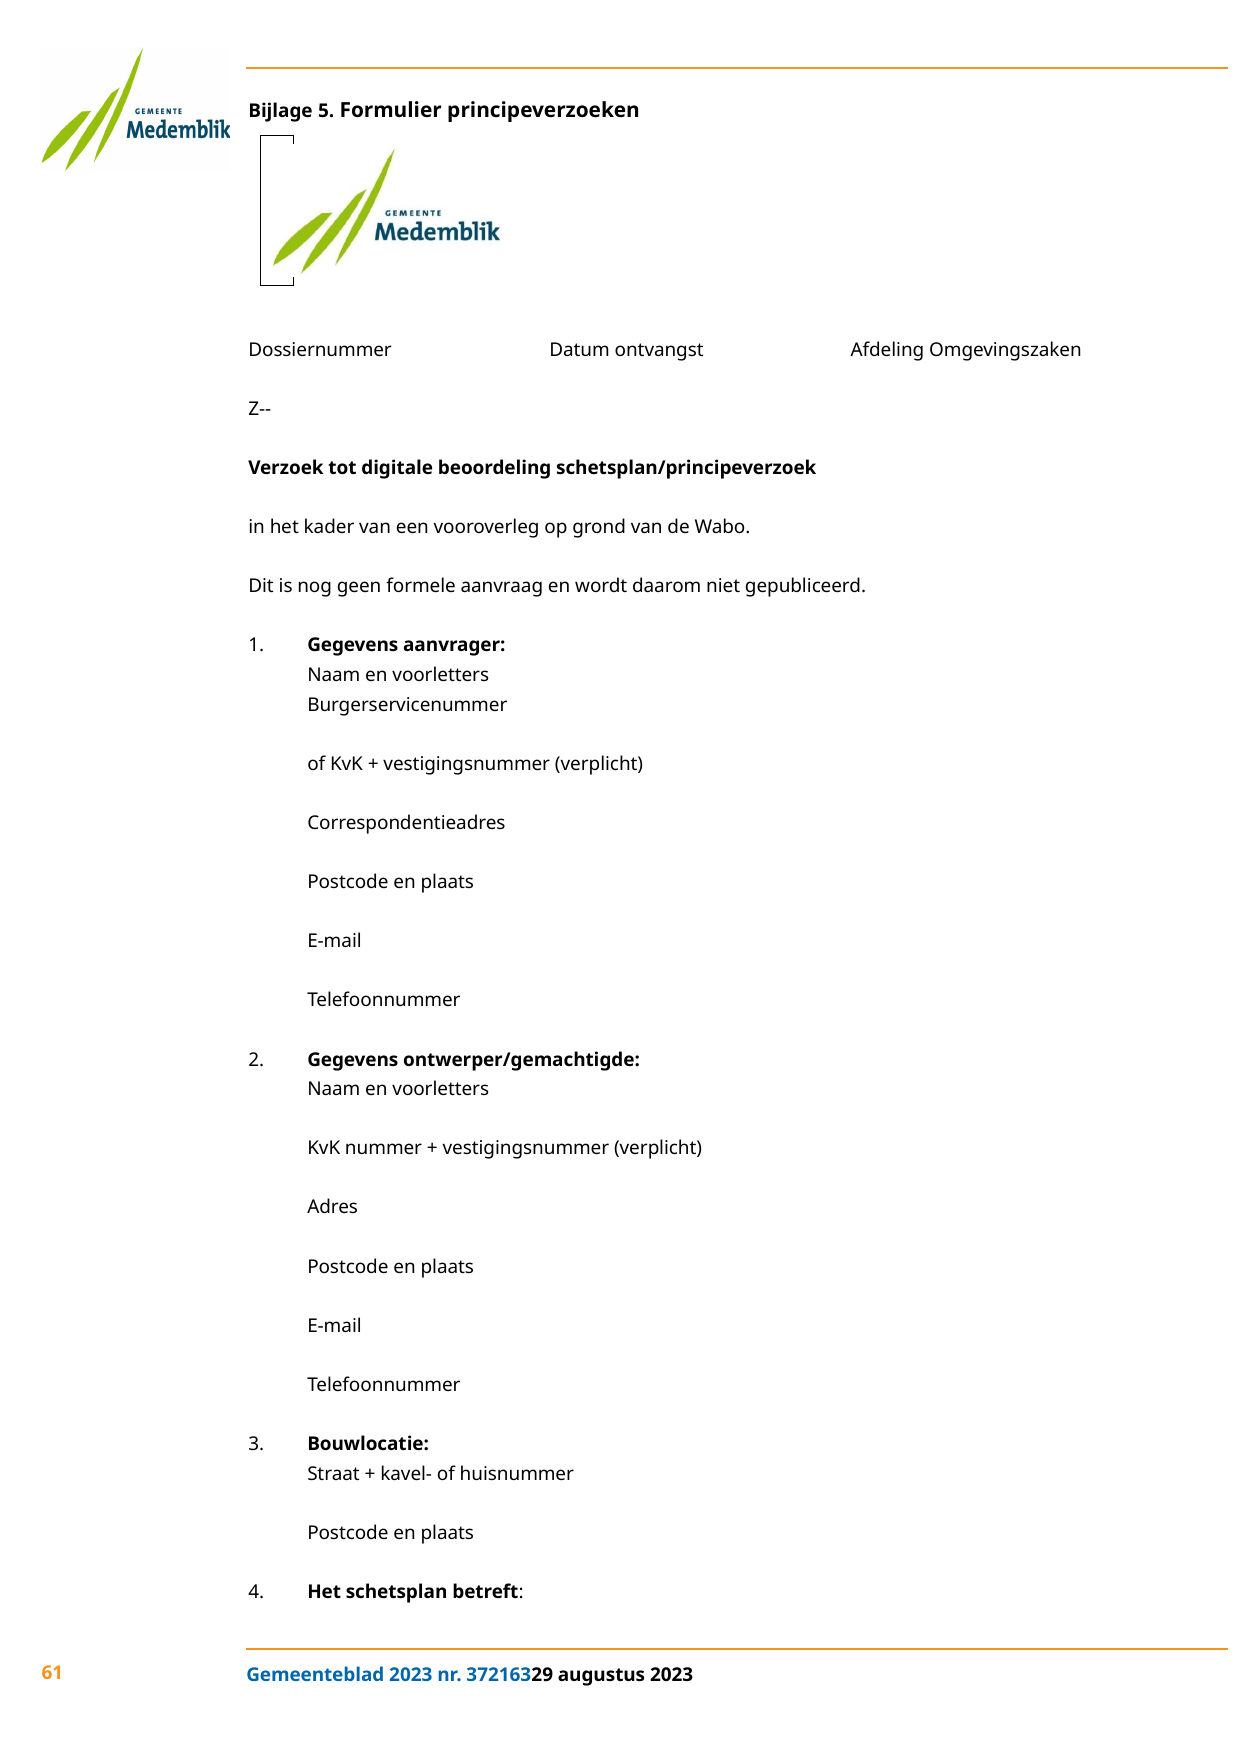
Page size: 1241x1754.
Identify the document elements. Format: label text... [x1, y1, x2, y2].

list Naam en voorletters [248, 661, 1152, 687]
list E-mail [248, 927, 1152, 953]
list Het schetsplan betreft: [248, 1578, 1152, 1604]
list Gegevens ontwerper/gemachtigde: [248, 1046, 1152, 1072]
list Postcode en plaats [248, 1253, 1152, 1279]
list Straat + kavel- of huisnummer [248, 1460, 1152, 1486]
text in het kader van een vooroverleg op grond van de Wabo. [248, 513, 1152, 539]
list Correspondentieadres [248, 809, 1152, 835]
list Telefoonnummer [248, 987, 1152, 1012]
picture [268, 144, 505, 277]
list Postcode en plaats [248, 1519, 1152, 1545]
list Naam en voorletters [248, 1075, 1152, 1101]
table_header Dossiernummer [248, 336, 549, 362]
text Verzoek tot digitale beoordeling schetsplan/principeverzoek [248, 454, 1152, 480]
text Bijlage 5. Formulier principeverzoeken [248, 95, 1152, 123]
list Telefoonnummer [248, 1371, 1152, 1397]
text Z-- [248, 395, 1152, 421]
table_header Afdeling Omgevingszaken [850, 336, 1152, 362]
list Postcode en plaats [248, 868, 1152, 894]
table_header Datum ontvangst [549, 336, 850, 362]
list Bouwlocatie: [248, 1430, 1152, 1456]
picture [41, 47, 231, 172]
list Gegevens aanvrager: [248, 632, 1152, 657]
list Burgerservicenummer [248, 691, 1152, 717]
list Adres [248, 1194, 1152, 1219]
list of KvK + vestigingsnummer (verplicht) [248, 750, 1152, 776]
list KvK nummer + vestigingsnummer (verplicht) [248, 1134, 1152, 1160]
list E-mail [248, 1312, 1152, 1338]
text Dit is nog geen formele aanvraag en wordt daarom niet gepubliceerd. [248, 572, 1152, 598]
